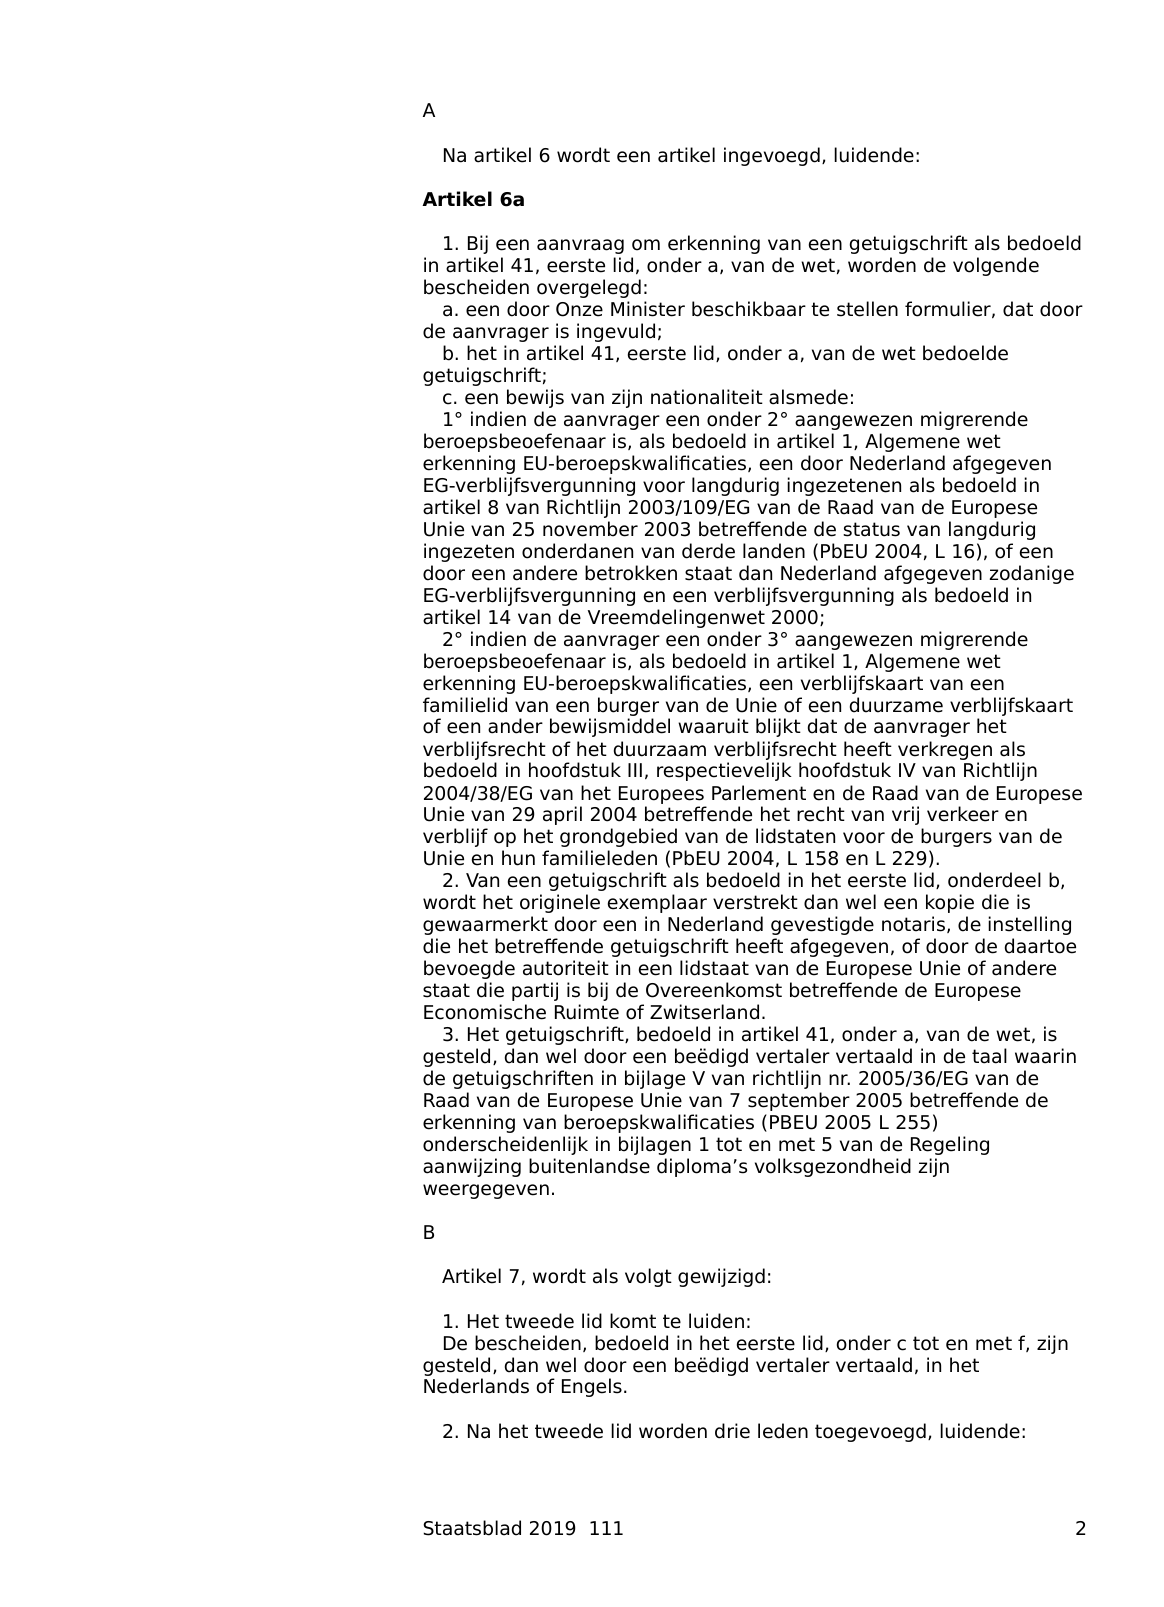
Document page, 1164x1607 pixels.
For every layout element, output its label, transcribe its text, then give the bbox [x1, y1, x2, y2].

text A [422, 100, 1087, 122]
text 3. Het getuigschrift, bedoeld in artikel 41, onder a, van de wet, is gesteld, dan wel door een beëdigd vertaler vertaald in de taal waarin de getuigschriften in bijlage V van richtlijn nr. 2005/36/EG van de Raad van de Europese Unie van 7 september 2005 betreffende de erkenning van beroepskwalificaties (PBEU 2005 L 255) onderscheidenlijk in bijlagen 1 tot en met 5 van de Regeling aanwijzing buitenlandse diploma’s volksgezondheid zijn weergegeven. [422, 1024, 1087, 1200]
text B [422, 1222, 1087, 1244]
text 2° indien de aanvrager een onder 3° aangewezen migrerende beroepsbeoefenaar is, als bedoeld in artikel 1, Algemene wet erkenning EU-beroepskwalificaties, een verblijfskaart van een familielid van een burger van de Unie of een duurzame verblijfskaart of een ander bewijsmiddel waaruit blijkt dat de aanvrager het verblijfsrecht of het duurzaam verblijfsrecht heeft verkregen als bedoeld in hoofdstuk III, respectievelijk hoofdstuk IV van Richtlijn 2004/38/EG van het Europees Parlement en de Raad van de Europese Unie van 29 april 2004 betreffende het recht van vrij verkeer en verblijf op het grondgebied van de lidstaten voor de burgers van de Unie en hun familieleden (PbEU 2004, L 158 en L 229). [422, 628, 1087, 870]
text 1. Het tweede lid komt te luiden: [422, 1311, 1087, 1332]
text 2. Van een getuigschrift als bedoeld in het eerste lid, onderdeel b, wordt het originele exemplaar verstrekt dan wel een kopie die is gewaarmerkt door een in Nederland gevestigde notaris, de instelling die het betreffende getuigschrift heeft afgegeven, of door de daartoe bevoegde autoriteit in een lidstaat van de Europese Unie of andere staat die partij is bij de Overeenkomst betreffende de Europese Economische Ruimte of Zwitserland. [422, 870, 1087, 1024]
text Artikel 7, wordt als volgt gewijzigd: [422, 1266, 1087, 1288]
text 1° indien de aanvrager een onder 2° aangewezen migrerende beroepsbeoefenaar is, als bedoeld in artikel 1, Algemene wet erkenning EU-beroepskwalificaties, een door Nederland afgegeven EG-verblijfsvergunning voor langdurig ingezetenen als bedoeld in artikel 8 van Richtlijn 2003/109/EG van de Raad van de Europese Unie van 25 november 2003 betreffende de status van langdurig ingezeten onderdanen van derde landen (PbEU 2004, L 16), of een door een andere betrokken staat dan Nederland afgegeven zodanige EG-verblijfsvergunning en een verblijfsvergunning als bedoeld in artikel 14 van de Vreemdelingenwet 2000; [422, 409, 1087, 628]
text De bescheiden, bedoeld in het eerste lid, onder c tot en met f, zijn gesteld, dan wel door een beëdigd vertaler vertaald, in het Nederlands of Engels. [422, 1332, 1087, 1398]
text b. het in artikel 41, eerste lid, onder a, van de wet bedoelde getuigschrift; [422, 343, 1087, 387]
text Na artikel 6 wordt een artikel ingevoegd, luidende: [422, 144, 1087, 167]
subtitle Artikel 6a [422, 189, 1087, 211]
text 1. Bij een aanvraag om erkenning van een getuigschrift als bedoeld in artikel 41, eerste lid, onder a, van de wet, worden de volgende bescheiden overgelegd: [422, 233, 1087, 299]
text 2. Na het tweede lid worden drie leden toegevoegd, luidende: [422, 1421, 1087, 1443]
text c. een bewijs van zijn nationaliteit alsmede: [422, 387, 1087, 409]
text a. een door Onze Minister beschikbaar te stellen formulier, dat door de aanvrager is ingevuld; [422, 299, 1087, 343]
